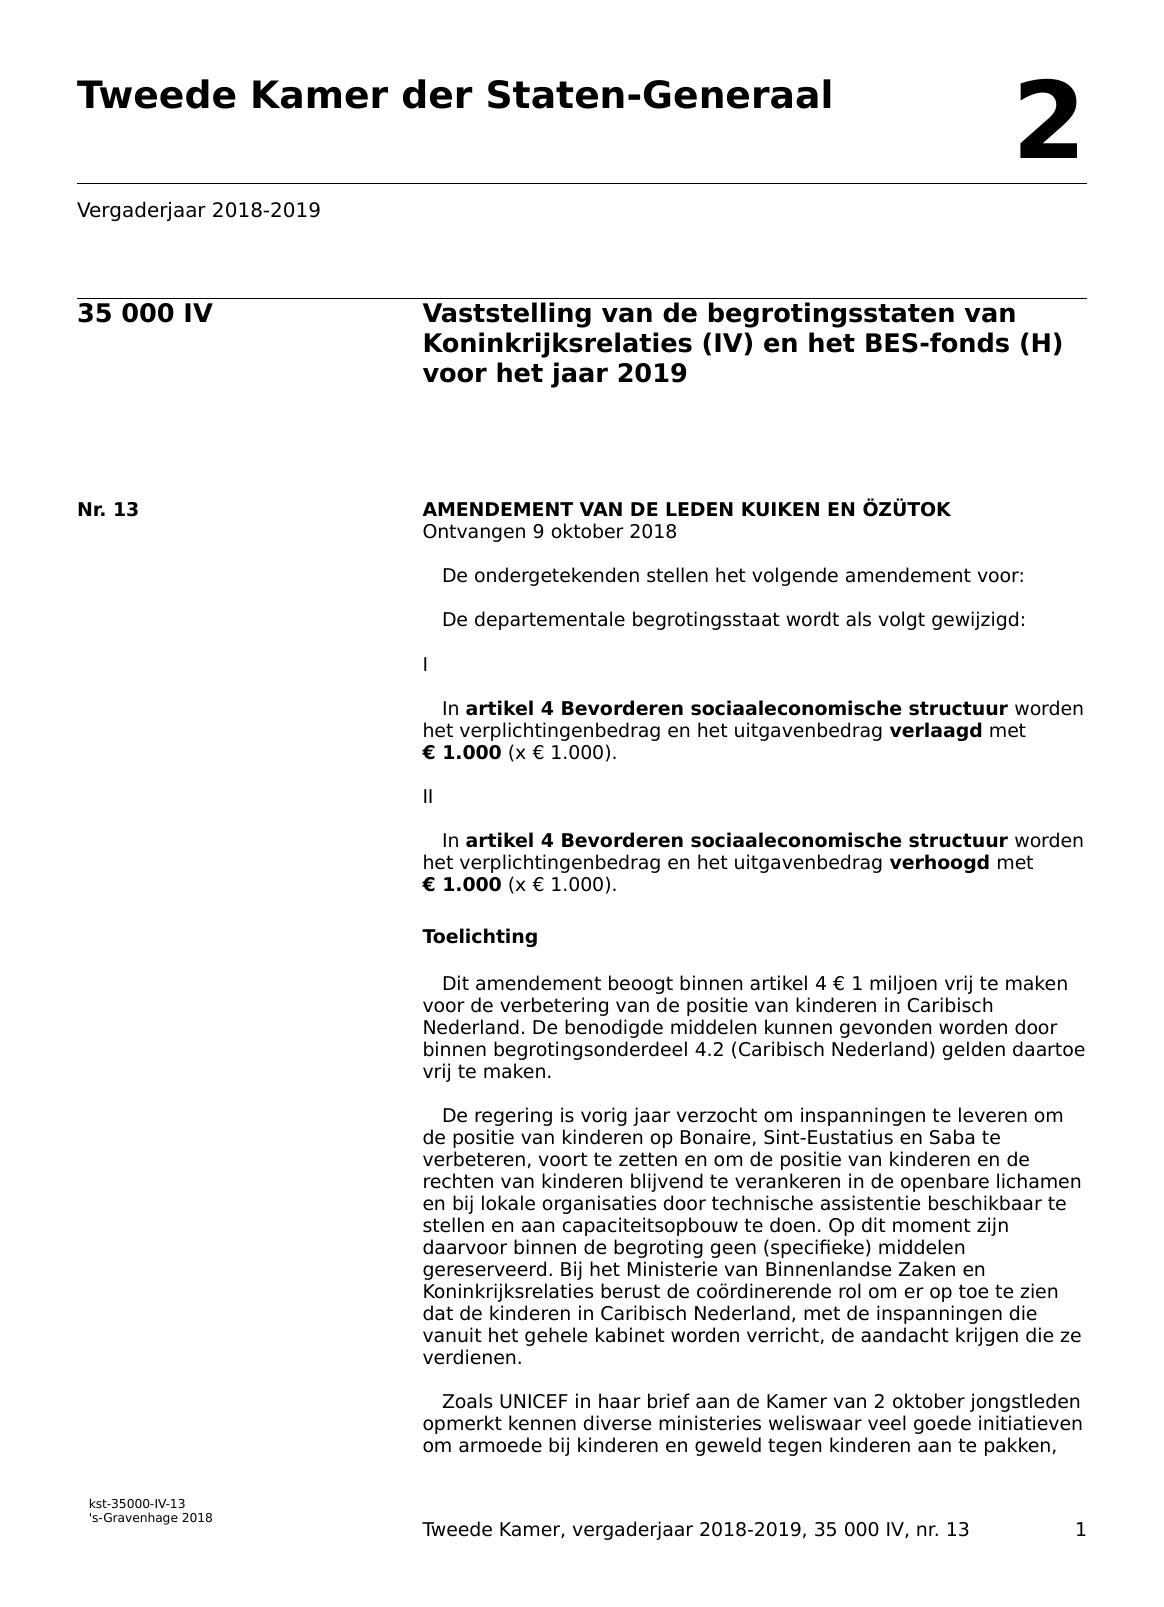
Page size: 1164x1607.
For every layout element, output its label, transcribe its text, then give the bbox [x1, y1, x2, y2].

text II [422, 786, 1087, 808]
text Ontvangen 9 oktober 2018 [422, 521, 1087, 543]
subtitle Toelichting [422, 926, 1087, 948]
text 's-Gravenhage 2018 [88, 1511, 323, 1525]
text In artikel 4 Bevorderen sociaaleconomische structuur worden het verplichtingenbedrag en het uitgavenbedrag verlaagd met € 1.000 (x € 1.000). [422, 698, 1087, 764]
table_header 2 [886, 59, 1087, 183]
text In artikel 4 Bevorderen sociaaleconomische structuur worden het verplichtingenbedrag en het uitgavenbedrag verhoogd met € 1.000 (x € 1.000). [422, 830, 1087, 896]
text Zoals UNICEF in haar brief aan de Kamer van 2 oktober jongstleden opmerkt kennen diverse ministeries weliswaar veel goede initiatieven om armoede bij kinderen en geweld tegen kinderen aan te pakken, [422, 1391, 1087, 1457]
text kst-35000-IV-13 [88, 1497, 323, 1511]
subtitle 35 000 IV Vaststelling van de begrotingsstaten van Koninkrijksrelaties (IV) en het BES-fonds (H) voor het jaar 2019 [77, 299, 1087, 388]
text Dit amendement beoogt binnen artikel 4 € 1 miljoen vrij te maken voor de verbetering van de positie van kinderen in Caribisch Nederland. De benodigde middelen kunnen gevonden worden door binnen begrotingsonderdeel 4.2 (Caribisch Nederland) gelden daartoe vrij te maken. [422, 973, 1087, 1083]
subtitle Nr. 13 AMENDEMENT VAN DE LEDEN KUIKEN EN ÖZÜTOK [77, 499, 1087, 521]
text I [422, 653, 1087, 676]
text De ondergetekenden stellen het volgende amendement voor: [422, 565, 1087, 587]
text De regering is vorig jaar verzocht om inspanningen te leveren om de positie van kinderen op Bonaire, Sint-Eustatius en Saba te verbeteren, voort te zetten en om de positie van kinderen en de rechten van kinderen blijvend te verankeren in de openbare lichamen en bij lokale organisaties door technische assistentie beschikbaar te stellen en aan capaciteitsopbouw te doen. Op dit moment zijn daarvoor binnen de begroting geen (specifieke) middelen gereserveerd. Bij het Ministerie van Binnenlandse Zaken en Koninkrijksrelaties berust de coördinerende rol om er op toe te zien dat de kinderen in Caribisch Nederland, met de inspanningen die vanuit het gehele kabinet worden verricht, de aandacht krijgen die ze verdienen. [422, 1105, 1087, 1369]
table_cell Vergaderjaar 2018-2019 [77, 184, 1087, 298]
table_header Tweede Kamer der Staten-Generaal [77, 59, 886, 183]
text De departementale begrotingsstaat wordt als volgt gewijzigd: [422, 609, 1087, 631]
